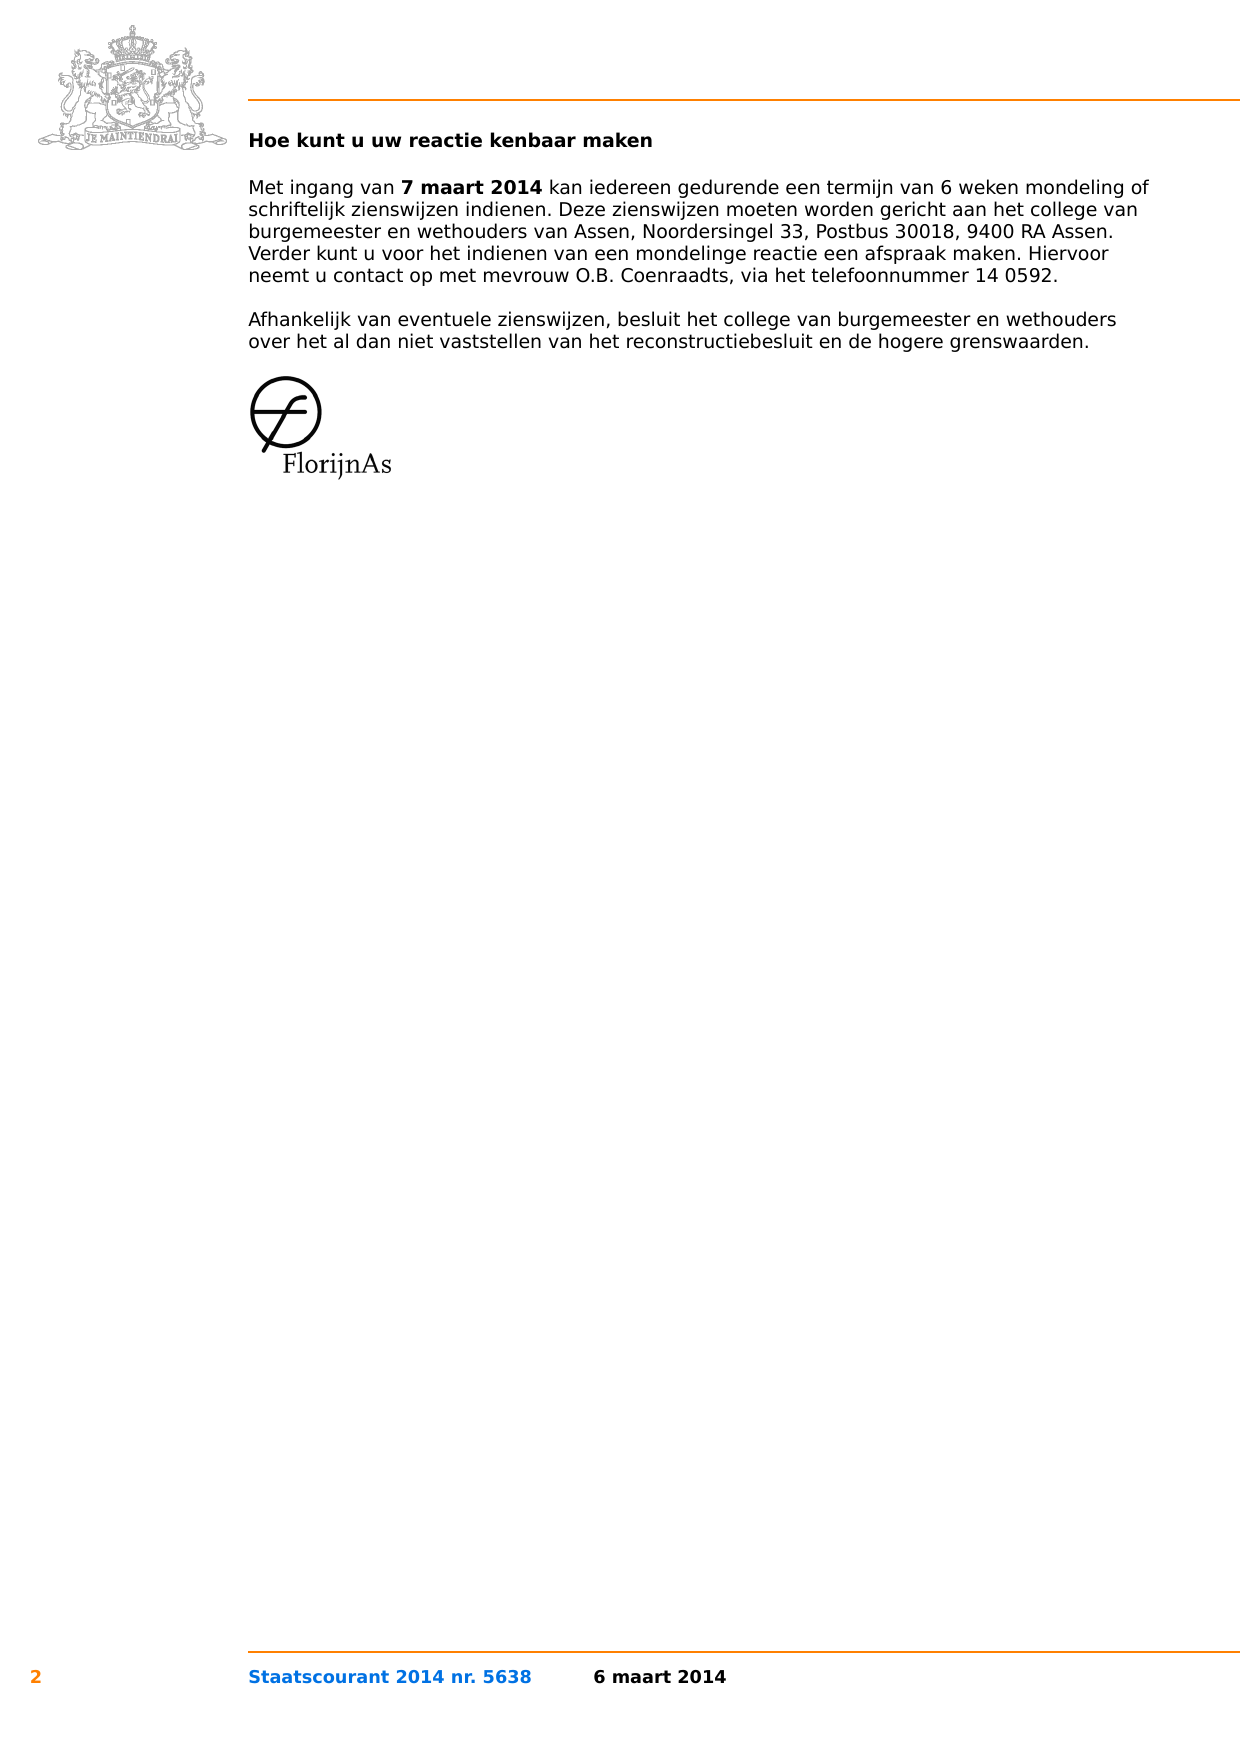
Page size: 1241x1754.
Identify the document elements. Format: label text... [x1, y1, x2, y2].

text Met ingang van 7 maart 2014 kan iedereen gedurende een termijn van 6 weken mondeling of schriftelijk zienswijzen indienen. Deze zienswijzen moeten worden gericht aan het college van burgemeester en wethouders van Assen, Noordersingel 33, Postbus 30018, 9400 RA Assen. Verder kunt u voor het indienen van een mondelinge reactie een afspraak maken. Hiervoor neemt u contact op met mevrouw O.B. Coenraadts, via het telefoonnummer 14 0592. [248, 177, 1163, 287]
text Afhankelijk van eventuele zienswijzen, besluit het college van burgemeester en wethouders over het al dan niet vaststellen van het reconstructiebesluit en de hogere grenswaarden. [248, 309, 1163, 353]
picture [248, 374, 396, 481]
picture [38, 25, 227, 150]
subtitle Hoe kunt u uw reactie kenbaar maken [248, 130, 1163, 152]
